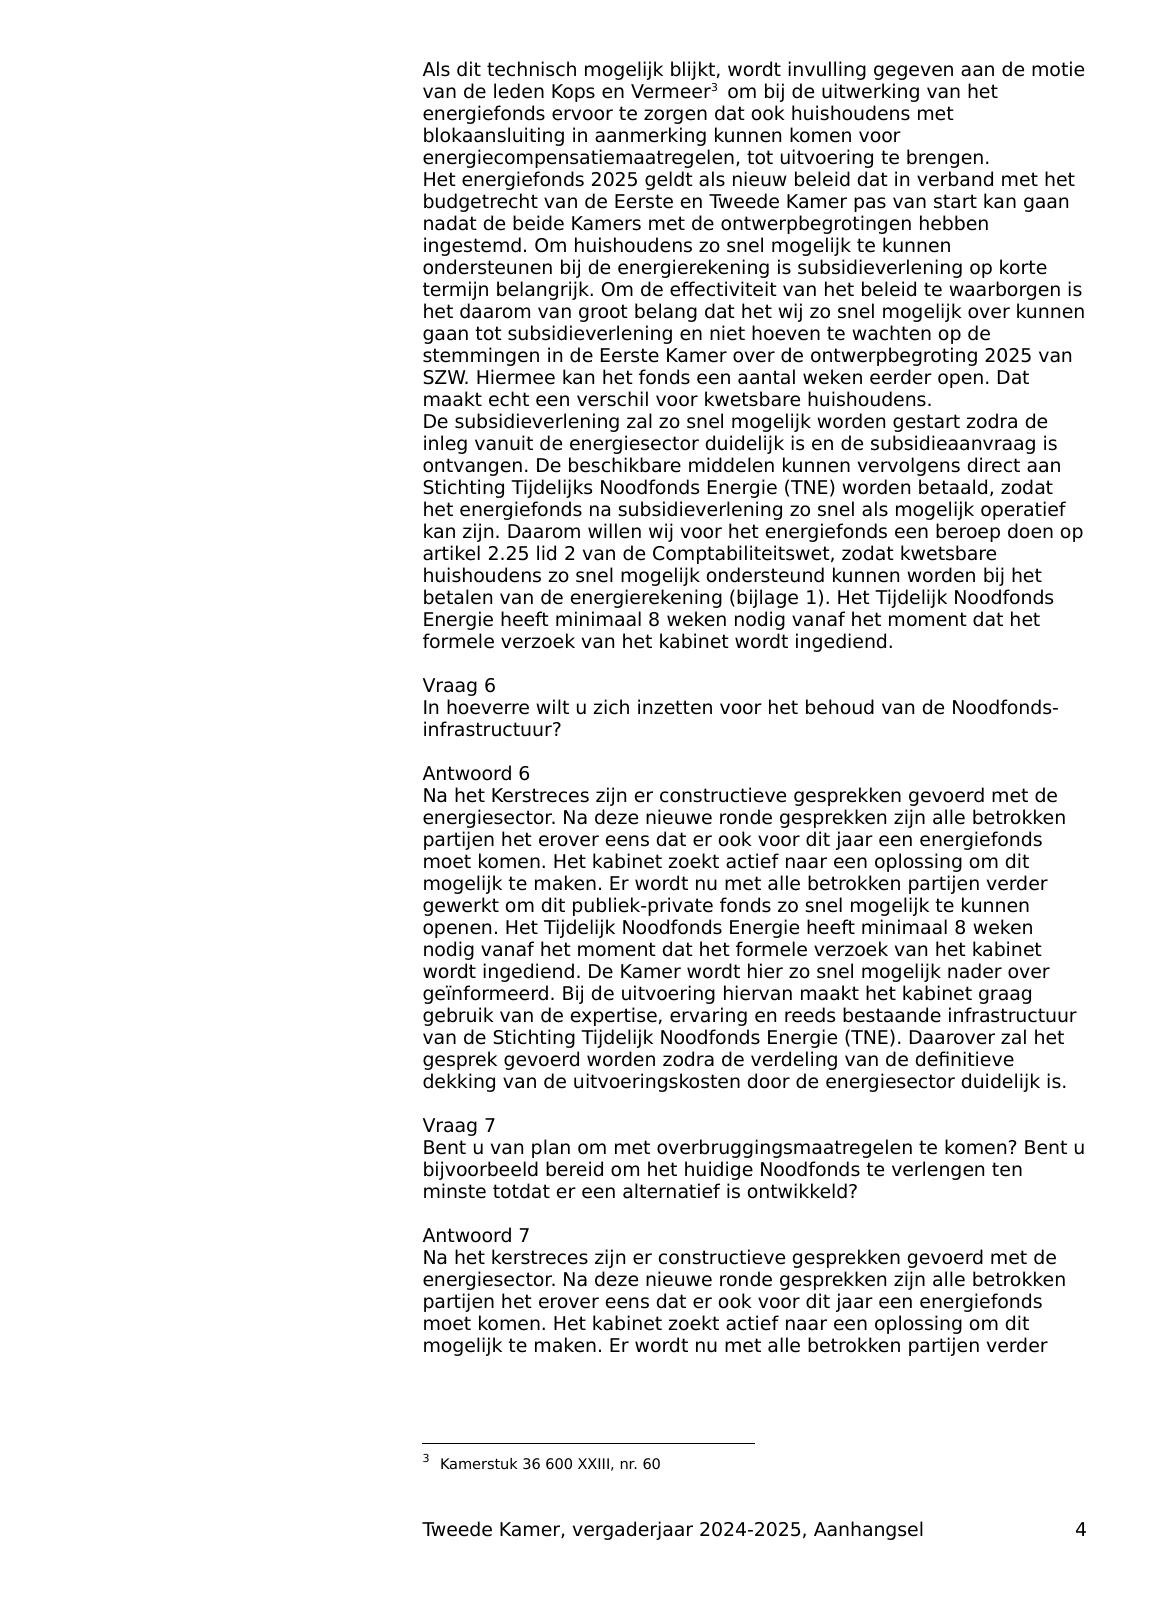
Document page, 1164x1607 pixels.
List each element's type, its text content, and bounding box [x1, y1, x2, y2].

text Het energiefonds 2025 geldt als nieuw beleid dat in verband met het budgetrecht van de Eerste en Tweede Kamer pas van start kan gaan nadat de beide Kamers met de ontwerpbegrotingen hebben ingestemd. Om huishoudens zo snel mogelijk te kunnen ondersteunen bij de energierekening is subsidieverlening op korte termijn belangrijk. Om de effectiviteit van het beleid te waarborgen is het daarom van groot belang dat het wij zo snel mogelijk over kunnen gaan tot subsidieverlening en niet hoeven te wachten op de stemmingen in de Eerste Kamer over de ontwerpbegroting 2025 van SZW. Hiermee kan het fonds een aantal weken eerder open. Dat maakt echt een verschil voor kwetsbare huishoudens. [422, 169, 1087, 411]
text Kamerstuk 36 600 XXIII, nr. 60 [422, 1452, 1087, 1474]
text Als dit technisch mogelijk blijkt, wordt invulling gegeven aan de motie van de leden Kops en Vermeer om bij de uitwerking van het energiefonds ervoor te zorgen dat ook huishoudens met blokaansluiting in aanmerking kunnen komen voor energiecompensatiemaatregelen, tot uitvoering te brengen. [422, 59, 1087, 169]
text Na het kerstreces zijn er constructieve gesprekken gevoerd met de energiesector. Na deze nieuwe ronde gesprekken zijn alle betrokken partijen het erover eens dat er ook voor dit jaar een energiefonds moet komen. Het kabinet zoekt actief naar een oplossing om dit mogelijk te maken. Er wordt nu met alle betrokken partijen verder [422, 1247, 1087, 1357]
text Vraag 6 [422, 675, 1087, 697]
text Na het Kerstreces zijn er constructieve gesprekken gevoerd met de energiesector. Na deze nieuwe ronde gesprekken zijn alle betrokken partijen het erover eens dat er ook voor dit jaar een energiefonds moet komen. Het kabinet zoekt actief naar een oplossing om dit mogelijk te maken. Er wordt nu met alle betrokken partijen verder gewerkt om dit publiek-private fonds zo snel mogelijk te kunnen openen. Het Tijdelijk Noodfonds Energie heeft minimaal 8 weken nodig vanaf het moment dat het formele verzoek van het kabinet wordt ingediend. De Kamer wordt hier zo snel mogelijk nader over geïnformeerd. Bij de uitvoering hiervan maakt het kabinet graag gebruik van de expertise, ervaring en reeds bestaande infrastructuur van de Stichting Tijdelijk Noodfonds Energie (TNE). Daarover zal het gesprek gevoerd worden zodra de verdeling van de definitieve dekking van de uitvoeringskosten door de energiesector duidelijk is. [422, 785, 1087, 1092]
text Antwoord 6 [422, 763, 1087, 785]
text De subsidieverlening zal zo snel mogelijk worden gestart zodra de inleg vanuit de energiesector duidelijk is en de subsidieaanvraag is ontvangen. De beschikbare middelen kunnen vervolgens direct aan Stichting Tijdelijks Noodfonds Energie (TNE) worden betaald, zodat het energiefonds na subsidieverlening zo snel als mogelijk operatief kan zijn. Daarom willen wij voor het energiefonds een beroep doen op artikel 2.25 lid 2 van de Comptabiliteitswet, zodat kwetsbare huishoudens zo snel mogelijk ondersteund kunnen worden bij het betalen van de energierekening (bijlage 1). Het Tijdelijk Noodfonds Energie heeft minimaal 8 weken nodig vanaf het moment dat het formele verzoek van het kabinet wordt ingediend. [422, 411, 1087, 652]
text Bent u van plan om met overbruggingsmaatregelen te komen? Bent u bijvoorbeeld bereid om het huidige Noodfonds te verlengen ten minste totdat er een alternatief is ontwikkeld? [422, 1137, 1087, 1203]
text Antwoord 7 [422, 1225, 1087, 1247]
text In hoeverre wilt u zich inzetten voor het behoud van de Noodfonds-infrastructuur? [422, 697, 1087, 741]
text Vraag 7 [422, 1115, 1087, 1137]
